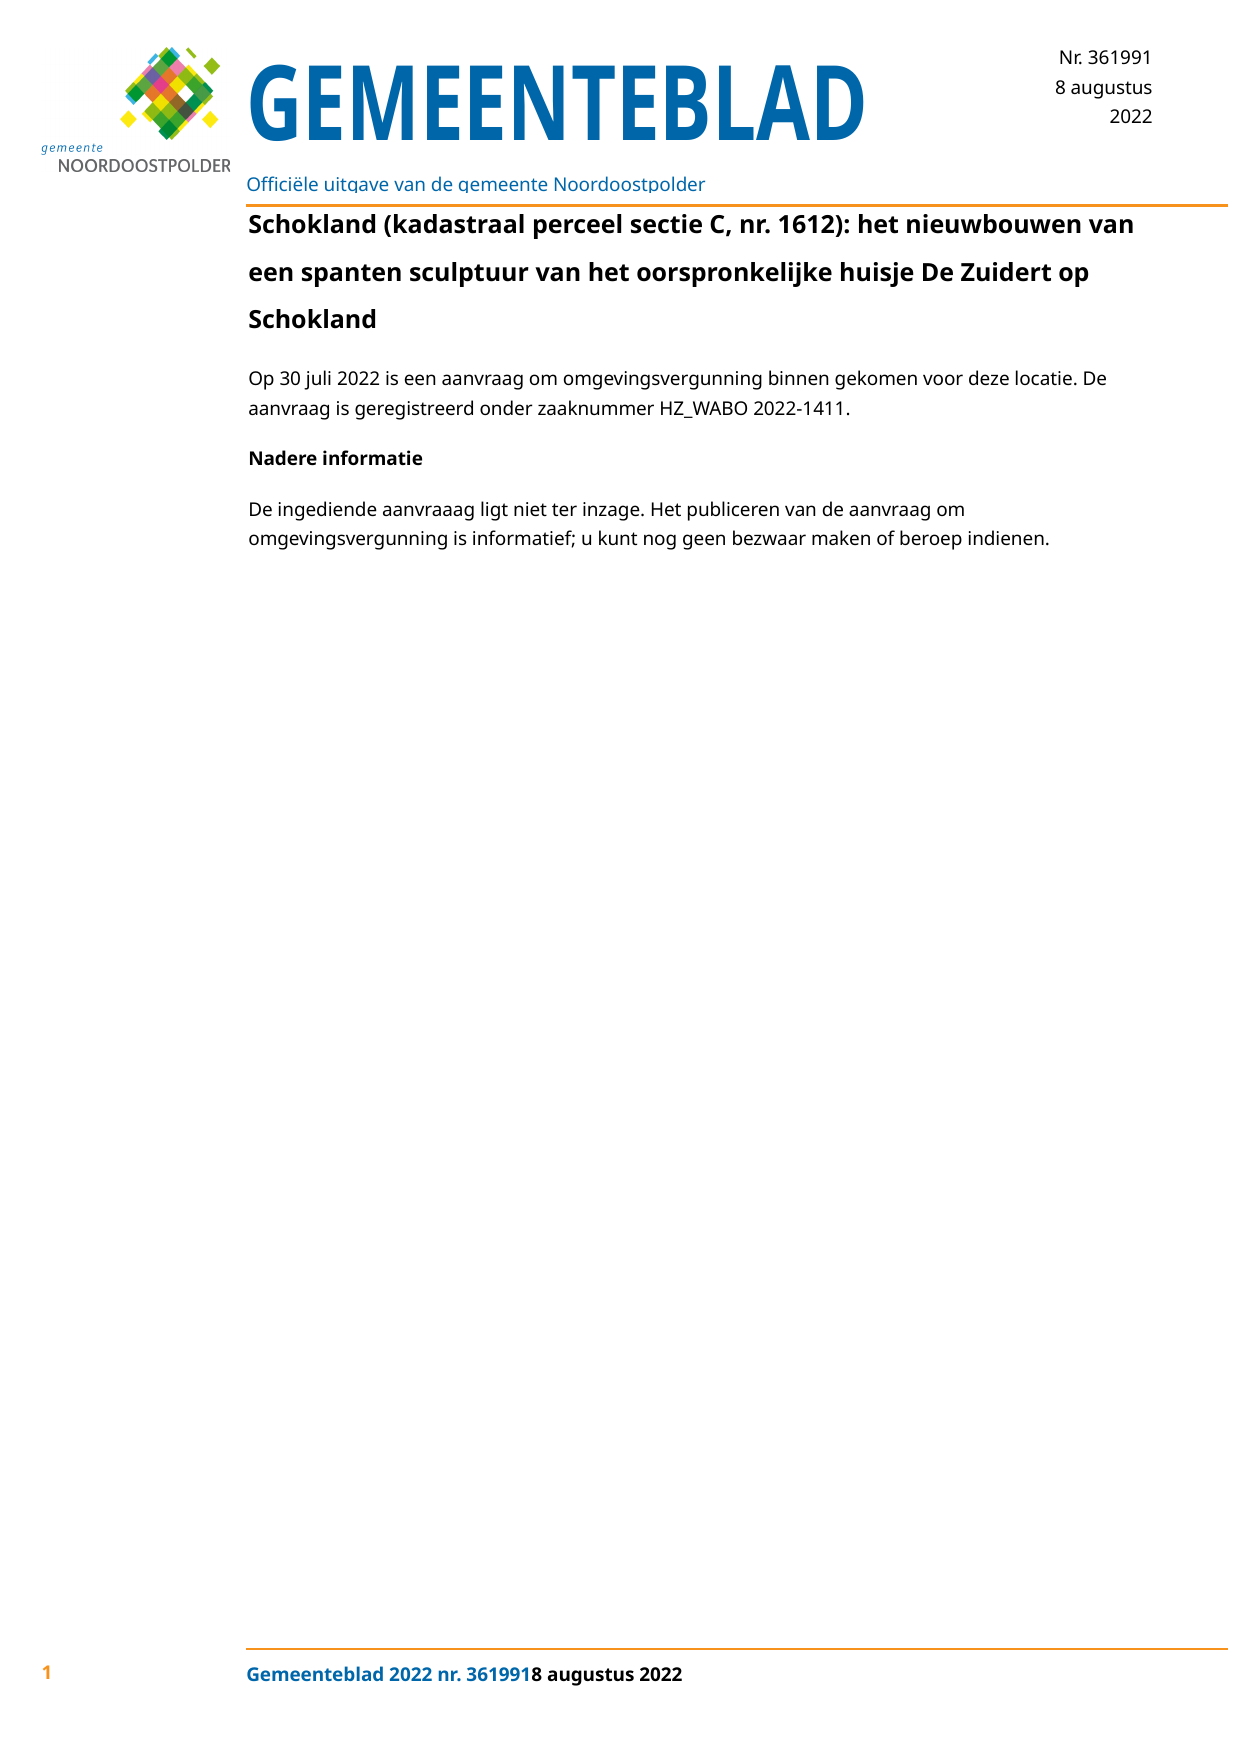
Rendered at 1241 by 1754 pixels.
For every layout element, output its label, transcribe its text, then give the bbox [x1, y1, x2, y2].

text Op 30 juli 2022 is een aanvraag om omgevingsvergunning binnen gekomen voor deze locatie. De aanvraag is geregistreerd onder zaaknummer HZ_WABO 2022-1411. [248, 366, 1152, 421]
text Nadere informatie [248, 446, 1152, 471]
text Schokland (kadastraal perceel sectie C, nr. 1612): het nieuwbouwen van een spanten sculptuur van het oorspronkelijke huisje De Zuidert op Schokland [248, 207, 1152, 336]
text De ingediende aanvraaag ligt niet ter inzage. Het publiceren van de aanvraag om omgevingsvergunning is informatief; u kunt nog geen bezwaar maken of beroep indienen. [248, 496, 1152, 551]
picture [41, 47, 231, 172]
